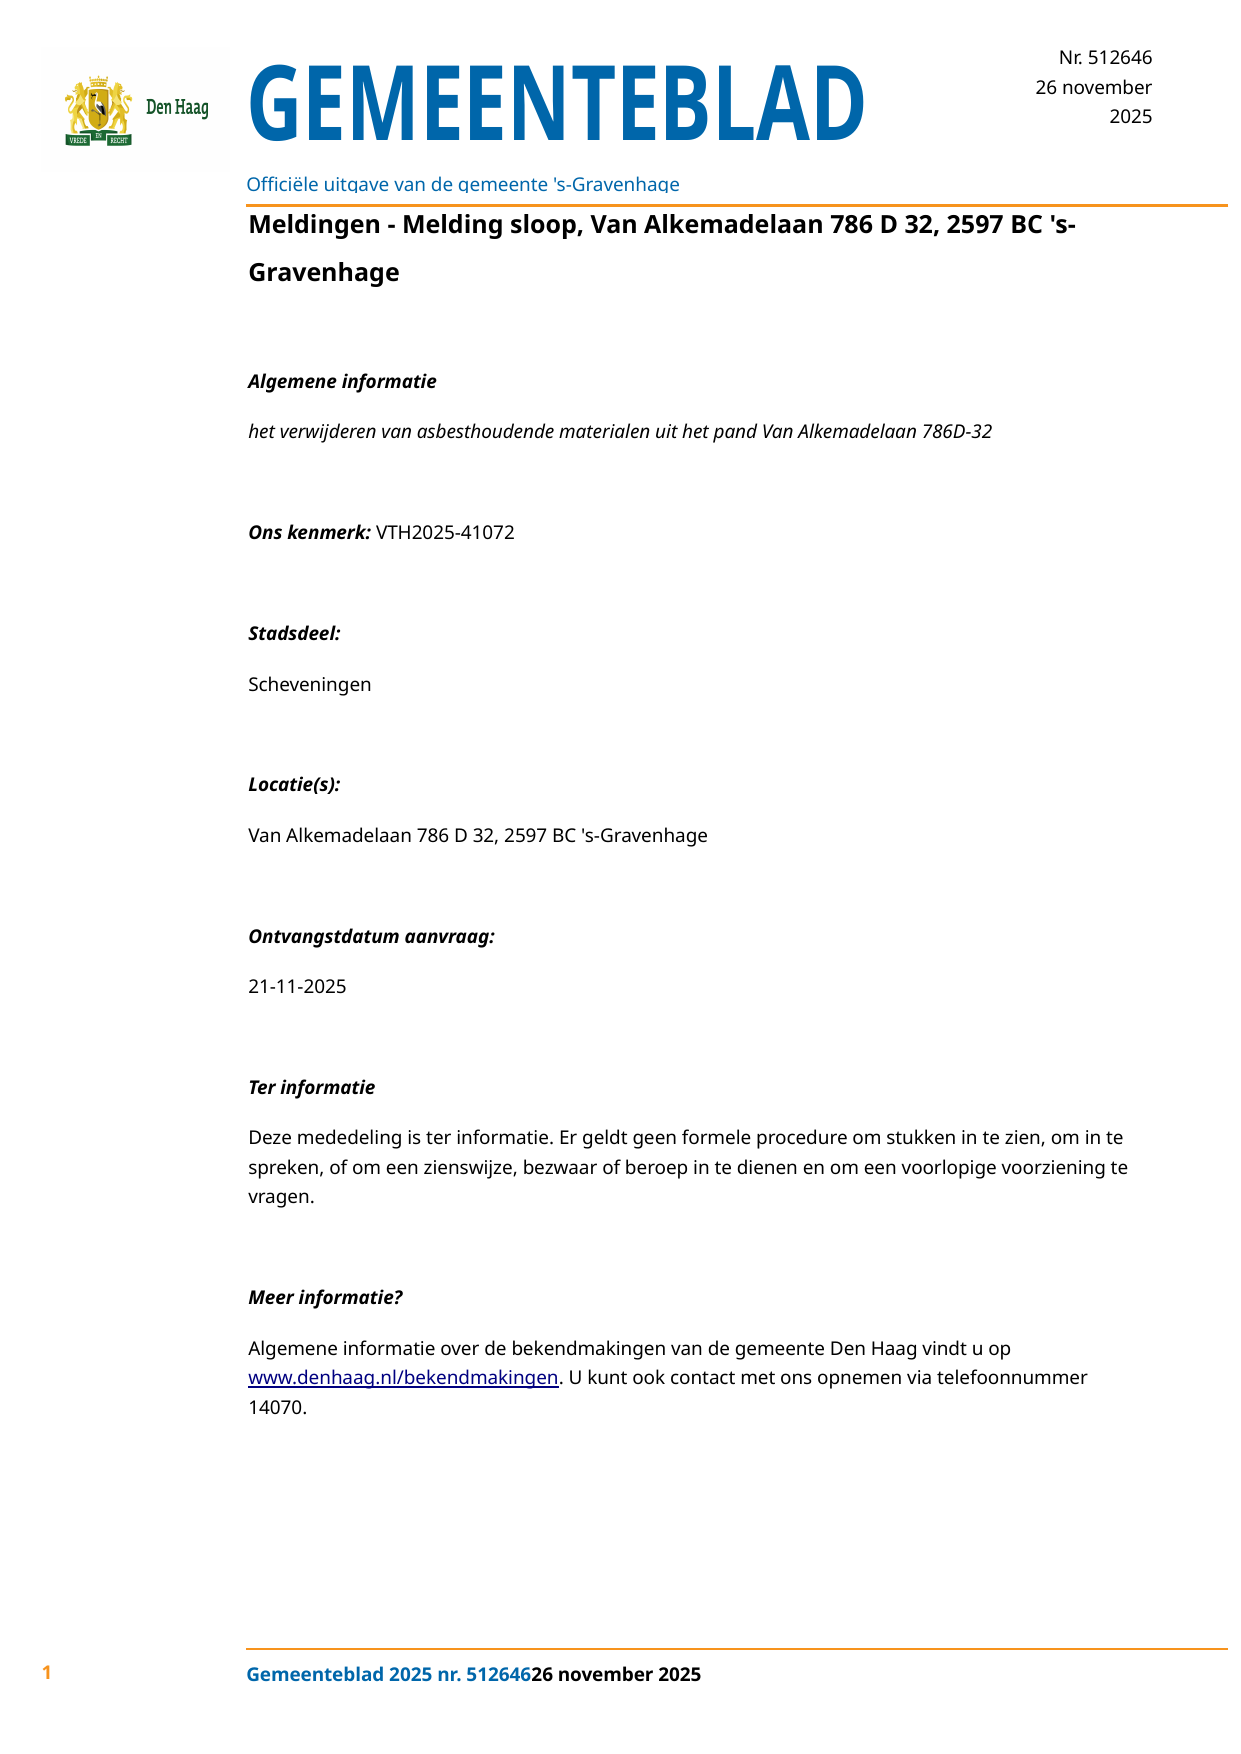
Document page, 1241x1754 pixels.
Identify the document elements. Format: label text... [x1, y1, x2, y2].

text Ter informatie [248, 1074, 1152, 1100]
text Algemene informatie over de bekendmakingen van de gemeente Den Haag vindt u op www.denhaag.nl/bekendmakingen. U kunt ook contact met ons opnemen via telefoonnummer 14070. [248, 1335, 1152, 1420]
text 21-11-2025 [248, 973, 1152, 999]
picture [41, 47, 231, 172]
text Scheveningen [248, 671, 1152, 697]
text Meer informatie? [248, 1284, 1152, 1310]
text Locatie(s): [248, 772, 1152, 797]
text Ontvangstdatum aanvraag: [248, 923, 1152, 949]
text Ons kenmerk: VTH2025-41072 [248, 519, 1152, 545]
text Stadsdeel: [248, 620, 1152, 646]
text Deze mededeling is ter informatie. Er geldt geen formele procedure om stukken in te zien, om in te spreken, of om een zienswijze, bezwaar of beroep in te dienen en om een voorlopige voorziening te vragen. [248, 1124, 1152, 1209]
text Van Alkemadelaan 786 D 32, 2597 BC 's-Gravenhage [248, 822, 1152, 848]
text Meldingen - Melding sloop, Van Alkemadelaan 786 D 32, 2597 BC 's-Gravenhage [248, 207, 1152, 288]
text Algemene informatie [248, 368, 1152, 394]
text het verwijderen van asbesthoudende materialen uit het pand Van Alkemadelaan 786D-32 [248, 419, 1152, 444]
